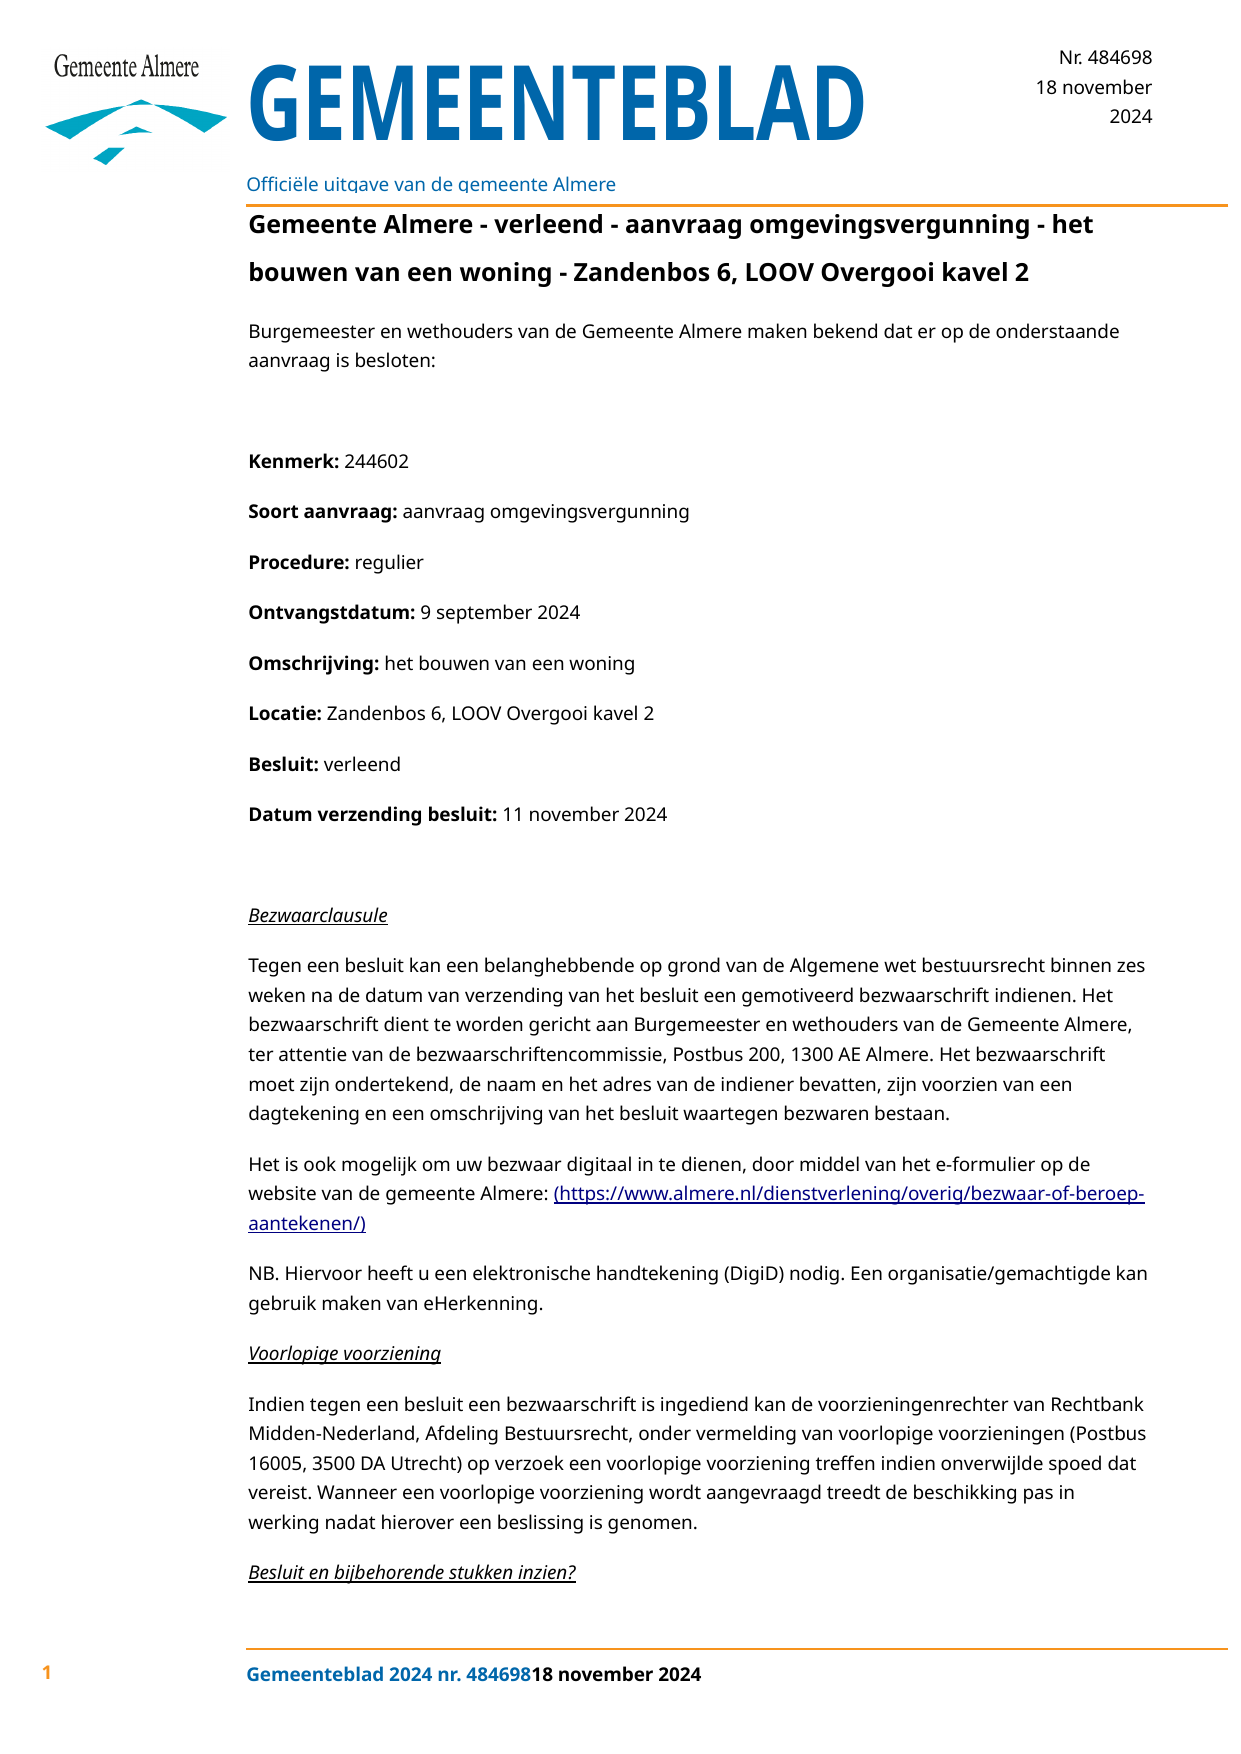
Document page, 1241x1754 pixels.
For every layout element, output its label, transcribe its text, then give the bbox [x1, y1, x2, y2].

text Gemeente Almere - verleend - aanvraag omgevingsvergunning - het bouwen van een woning - Zandenbos 6, LOOV Overgooi kavel 2 [248, 207, 1152, 288]
text Burgemeester en wethouders van de Gemeente Almere maken bekend dat er op de onderstaande aanvraag is besloten: [248, 318, 1152, 373]
text Procedure: regulier [248, 549, 1152, 575]
text Kenmerk: 244602 [248, 448, 1152, 474]
picture [41, 47, 231, 172]
text Bezwaarclausule [248, 902, 1152, 928]
text Ontvangstdatum: 9 september 2024 [248, 599, 1152, 625]
text Tegen een besluit kan een belanghebbende op grond van de Algemene wet bestuursrecht binnen zes weken na de datum van verzending van het besluit een gemotiveerd bezwaarschrift indienen. Het bezwaarschrift dient te worden gericht aan Burgemeester en wethouders van de Gemeente Almere, ter attentie van de bezwaarschriftencommissie, Postbus 200, 1300 AE Almere. Het bezwaarschrift moet zijn ondertekend, de naam en het adres van de indiener bevatten, zijn voorzien van een dagtekening en een omschrijving van het besluit waartegen bezwaren bestaan. [248, 952, 1152, 1126]
text NB. Hiervoor heeft u een elektronische handtekening (DigiD) nodig. Een organisatie/gemachtigde kan gebruik maken van eHerkenning. [248, 1260, 1152, 1316]
text Besluit: verleend [248, 751, 1152, 777]
text Omschrijving: het bouwen van een woning [248, 650, 1152, 676]
text Voorlopige voorziening [248, 1340, 1152, 1366]
text Datum verzending besluit: 11 november 2024 [248, 801, 1152, 827]
text Besluit en bijbehorende stukken inzien? [248, 1559, 1152, 1585]
text Locatie: Zandenbos 6, LOOV Overgooi kavel 2 [248, 700, 1152, 726]
text Soort aanvraag: aanvraag omgevingsvergunning [248, 499, 1152, 524]
text Het is ook mogelijk om uw bezwaar digitaal in te dienen, door middel van het e-formulier op de website van de gemeente Almere: (https://www.almere.nl/dienstverlening/overig/bezwaar-of-beroep-aantekenen/) [248, 1151, 1152, 1236]
text Indien tegen een besluit een bezwaarschrift is ingediend kan de voorzieningenrechter van Rechtbank Midden-Nederland, Afdeling Bestuursrecht, onder vermelding van voorlopige voorzieningen (Postbus 16005, 3500 DA Utrecht) op verzoek een voorlopige voorziening treffen indien onverwijlde spoed dat vereist. Wanneer een voorlopige voorziening wordt aangevraagd treedt de beschikking pas in werking nadat hierover een beslissing is genomen. [248, 1391, 1152, 1535]
